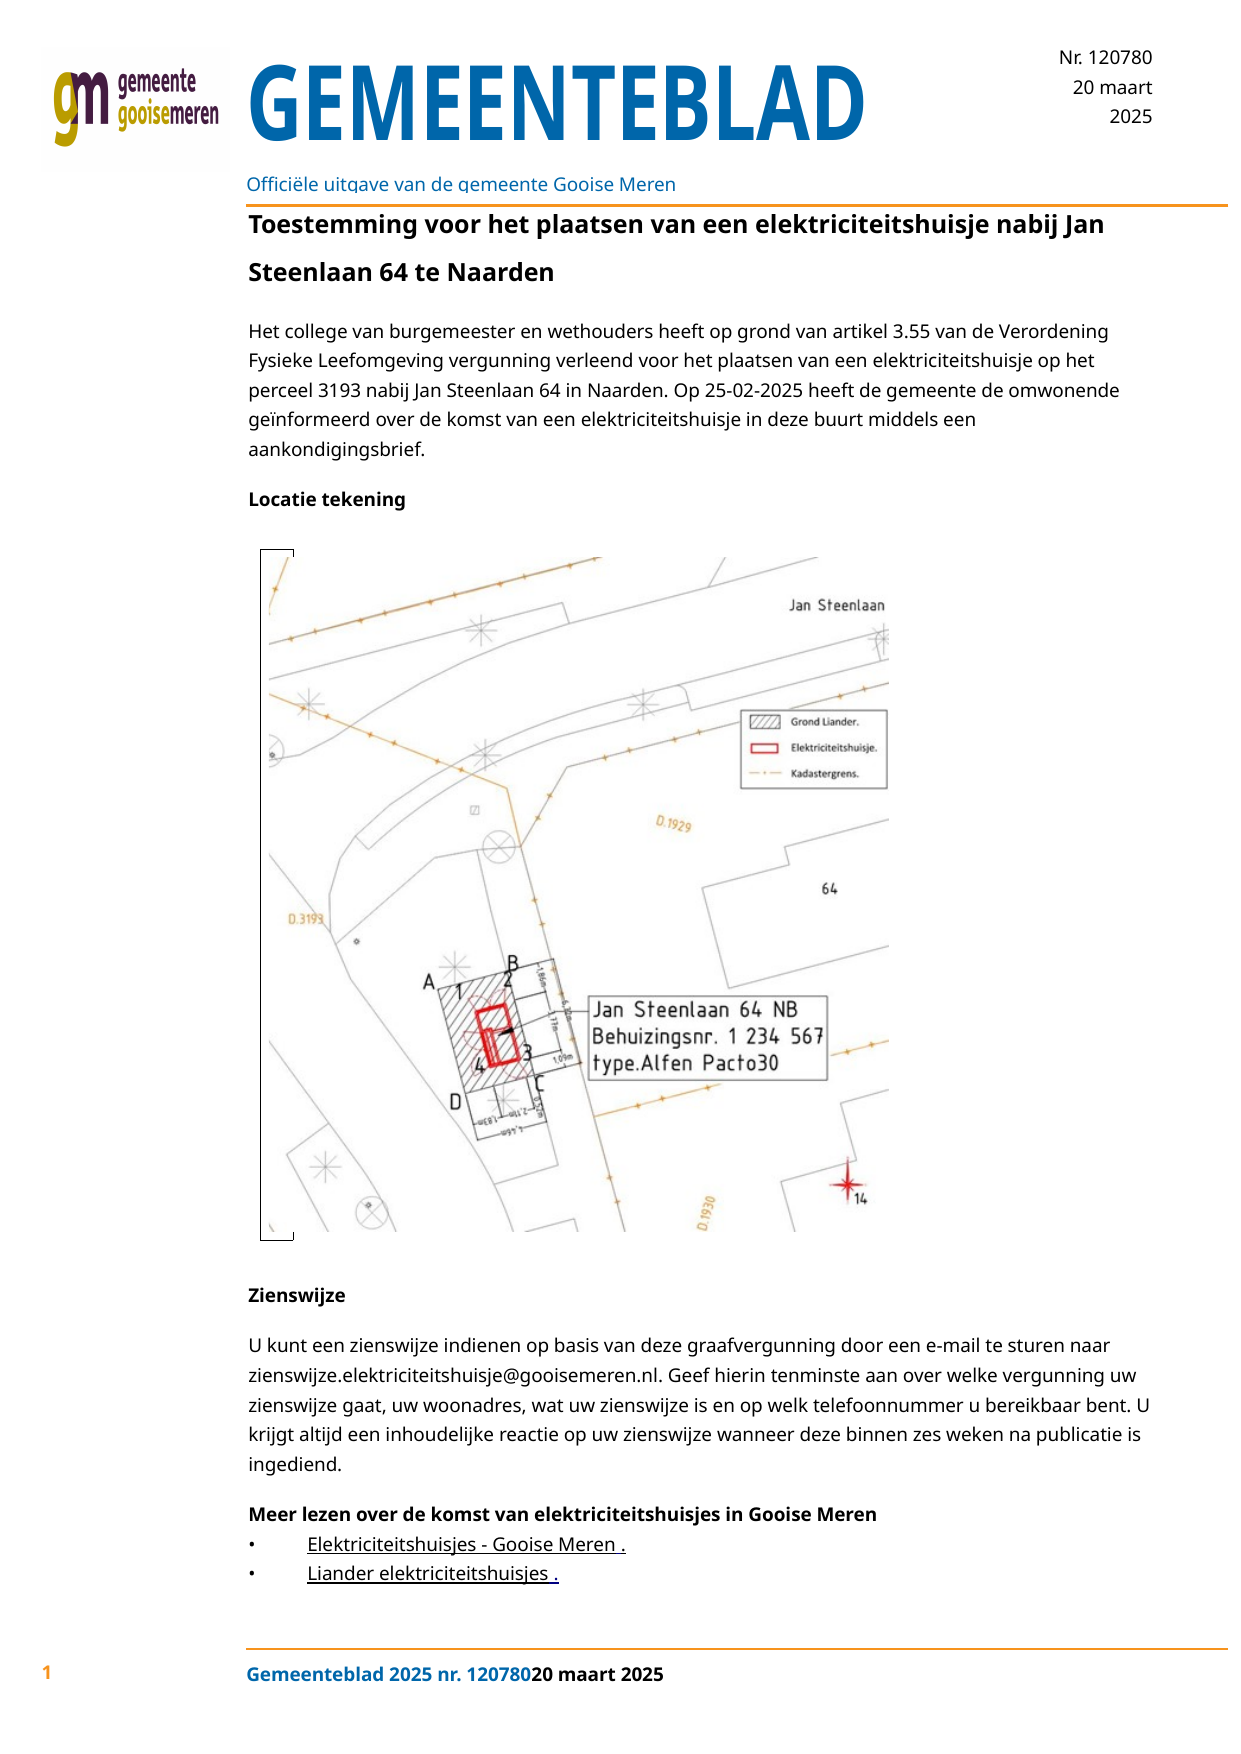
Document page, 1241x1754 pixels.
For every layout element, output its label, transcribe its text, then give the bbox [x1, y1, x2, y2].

list Liander elektriciteitshuisjes . [248, 1561, 1152, 1586]
text U kunt een zienswijze indienen op basis van deze graafvergunning door een e-mail te sturen naar zienswijze.elektriciteitshuisje@gooisemeren.nl. Geef hierin tenminste aan over welke vergunning uw zienswijze gaat, uw woonadres, wat uw zienswijze is en op welk telefoonnummer u bereikbaar bent. U krijgt altijd een inhoudelijke reactie op uw zienswijze wanneer deze binnen zes weken na publicatie is ingediend. [248, 1333, 1152, 1477]
text Toestemming voor het plaatsen van een elektriciteitshuisje nabij Jan Steenlaan 64 te Naarden [248, 207, 1152, 288]
list Elektriciteitshuisjes - Gooise Meren . [248, 1531, 1152, 1557]
text Meer lezen over de komst van elektriciteitshuisjes in Gooise Meren [248, 1501, 1152, 1527]
picture [268, 557, 889, 1232]
text Zienswijze [248, 1282, 1152, 1308]
text Locatie tekening [248, 487, 1152, 512]
text Het college van burgemeester en wethouders heeft op grond van artikel 3.55 van de Verordening Fysieke Leefomgeving vergunning verleend voor het plaatsen van een elektriciteitshuisje op het perceel 3193 nabij Jan Steenlaan 64 in Naarden. Op 25-02-2025 heeft de gemeente de omwonende geïnformeerd over de komst van een elektriciteitshuisje in deze buurt middels een aankondigingsbrief. [248, 318, 1152, 462]
picture [41, 47, 231, 172]
